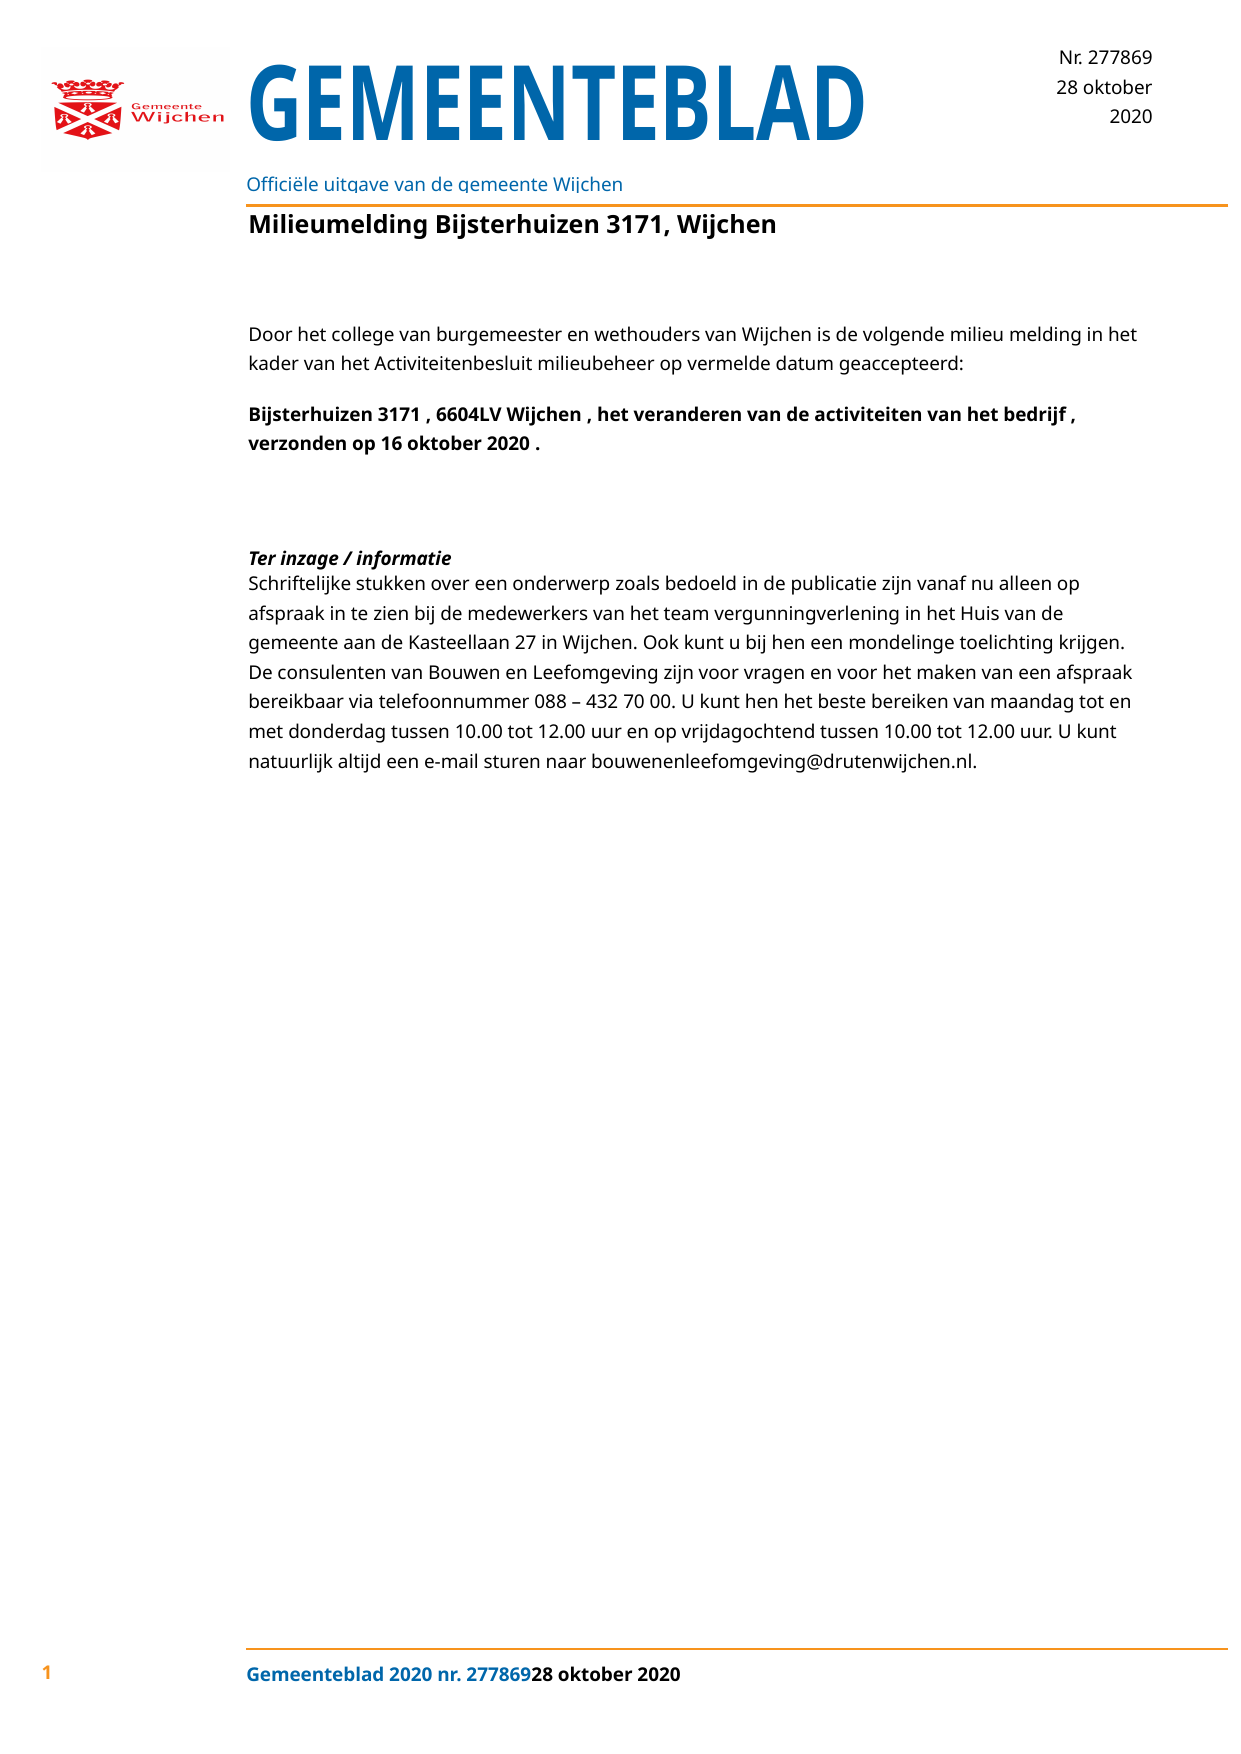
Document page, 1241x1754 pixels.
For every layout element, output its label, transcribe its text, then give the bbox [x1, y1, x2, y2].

text Door het college van burgemeester en wethouders van Wijchen is de volgende milieu melding in het kader van het Activiteitenbesluit milieubeheer op vermelde datum geaccepteerd: [248, 321, 1152, 376]
text Bijsterhuizen 3171 , 6604LV Wijchen , het veranderen van de activiteiten van het bedrijf , verzonden op 16 oktober 2020 . [248, 401, 1152, 456]
text Ter inzage / informatie [248, 545, 1152, 570]
text Milieumelding Bijsterhuizen 3171, Wijchen [248, 207, 1152, 241]
picture [41, 47, 231, 172]
text Schriftelijke stukken over een onderwerp zoals bedoeld in de publicatie zijn vanaf nu alleen op afspraak in te zien bij de medewerkers van het team vergunningverlening in het Huis van de gemeente aan de Kasteellaan 27 in Wijchen. Ook kunt u bij hen een mondelinge toelichting krijgen. De consulenten van Bouwen en Leefomgeving zijn voor vragen en voor het maken van een afspraak bereikbaar via telefoonnummer 088 – 432 70 00. U kunt hen het beste bereiken van maandag tot en met donderdag tussen 10.00 tot 12.00 uur en op vrijdagochtend tussen 10.00 tot 12.00 uur. U kunt natuurlijk altijd een e-mail sturen naar bouwenenleefomgeving@drutenwijchen.nl. [248, 570, 1152, 774]
